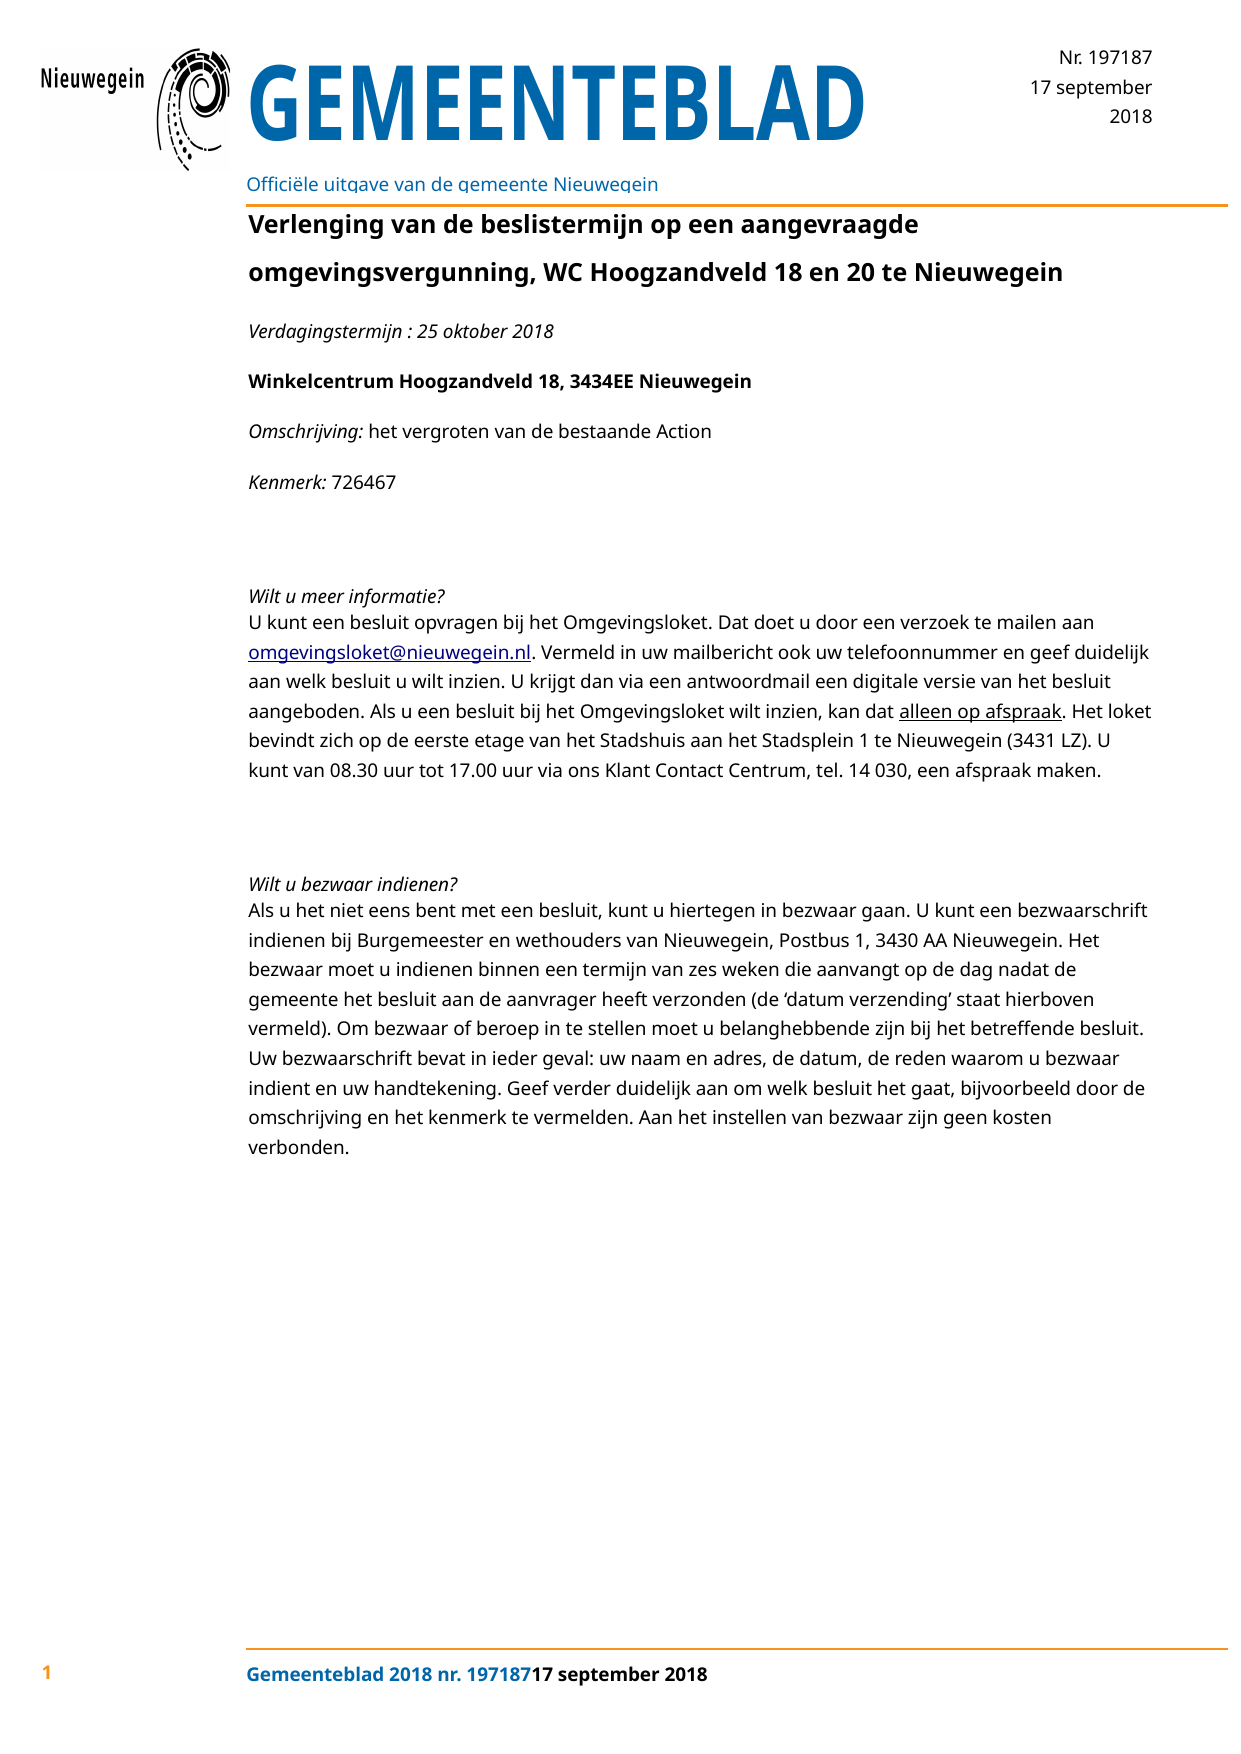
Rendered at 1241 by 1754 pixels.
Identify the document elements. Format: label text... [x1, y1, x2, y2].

text Kenmerk: 726467 [248, 469, 1152, 495]
text U kunt een besluit opvragen bij het Omgevingsloket. Dat doet u door een verzoek te mailen aan omgevingsloket@nieuwegein.nl. Vermeld in uw mailbericht ook uw telefoonnummer en geef duidelijk aan welk besluit u wilt inzien. U krijgt dan via een antwoordmail een digitale versie van het besluit aangeboden. Als u een besluit bij het Omgevingsloket wilt inzien, kan dat alleen op afspraak. Het loket bevindt zich op de eerste etage van het Stadshuis aan het Stadsplein 1 te Nieuwegein (3431 LZ). U kunt van 08.30 uur tot 17.00 uur via ons Klant Contact Centrum, tel. 14 030, een afspraak maken. [248, 609, 1152, 783]
picture [41, 47, 231, 172]
text Als u het niet eens bent met een besluit, kunt u hiertegen in bezwaar gaan. U kunt een bezwaarschrift indienen bij Burgemeester en wethouders van Nieuwegein, Postbus 1, 3430 AA Nieuwegein. Het bezwaar moet u indienen binnen een termijn van zes weken die aanvangt op de dag nadat de gemeente het besluit aan de aanvrager heeft verzonden (de ‘datum verzending’ staat hierboven vermeld). Om bezwaar of beroep in te stellen moet u belanghebbende zijn bij het betreffende besluit. Uw bezwaarschrift bevat in ieder geval: uw naam en adres, de datum, de reden waarom u bezwaar indient en uw handtekening. Geef verder duidelijk aan om welk besluit het gaat, bijvoorbeeld door de omschrijving en het kenmerk te vermelden. Aan het instellen van bezwaar zijn geen kosten verbonden. [248, 897, 1152, 1160]
text Wilt u bezwaar indienen? [248, 872, 1152, 897]
text Verlenging van de beslistermijn op een aangevraagde omgevingsvergunning, WC Hoogzandveld 18 en 20 te Nieuwegein [248, 207, 1152, 288]
text Wilt u meer informatie? [248, 583, 1152, 609]
text Winkelcentrum Hoogzandveld 18, 3434EE Nieuwegein [248, 368, 1152, 394]
text Verdagingstermijn : 25 oktober 2018 [248, 318, 1152, 344]
text Omschrijving: het vergroten van de bestaande Action [248, 419, 1152, 444]
